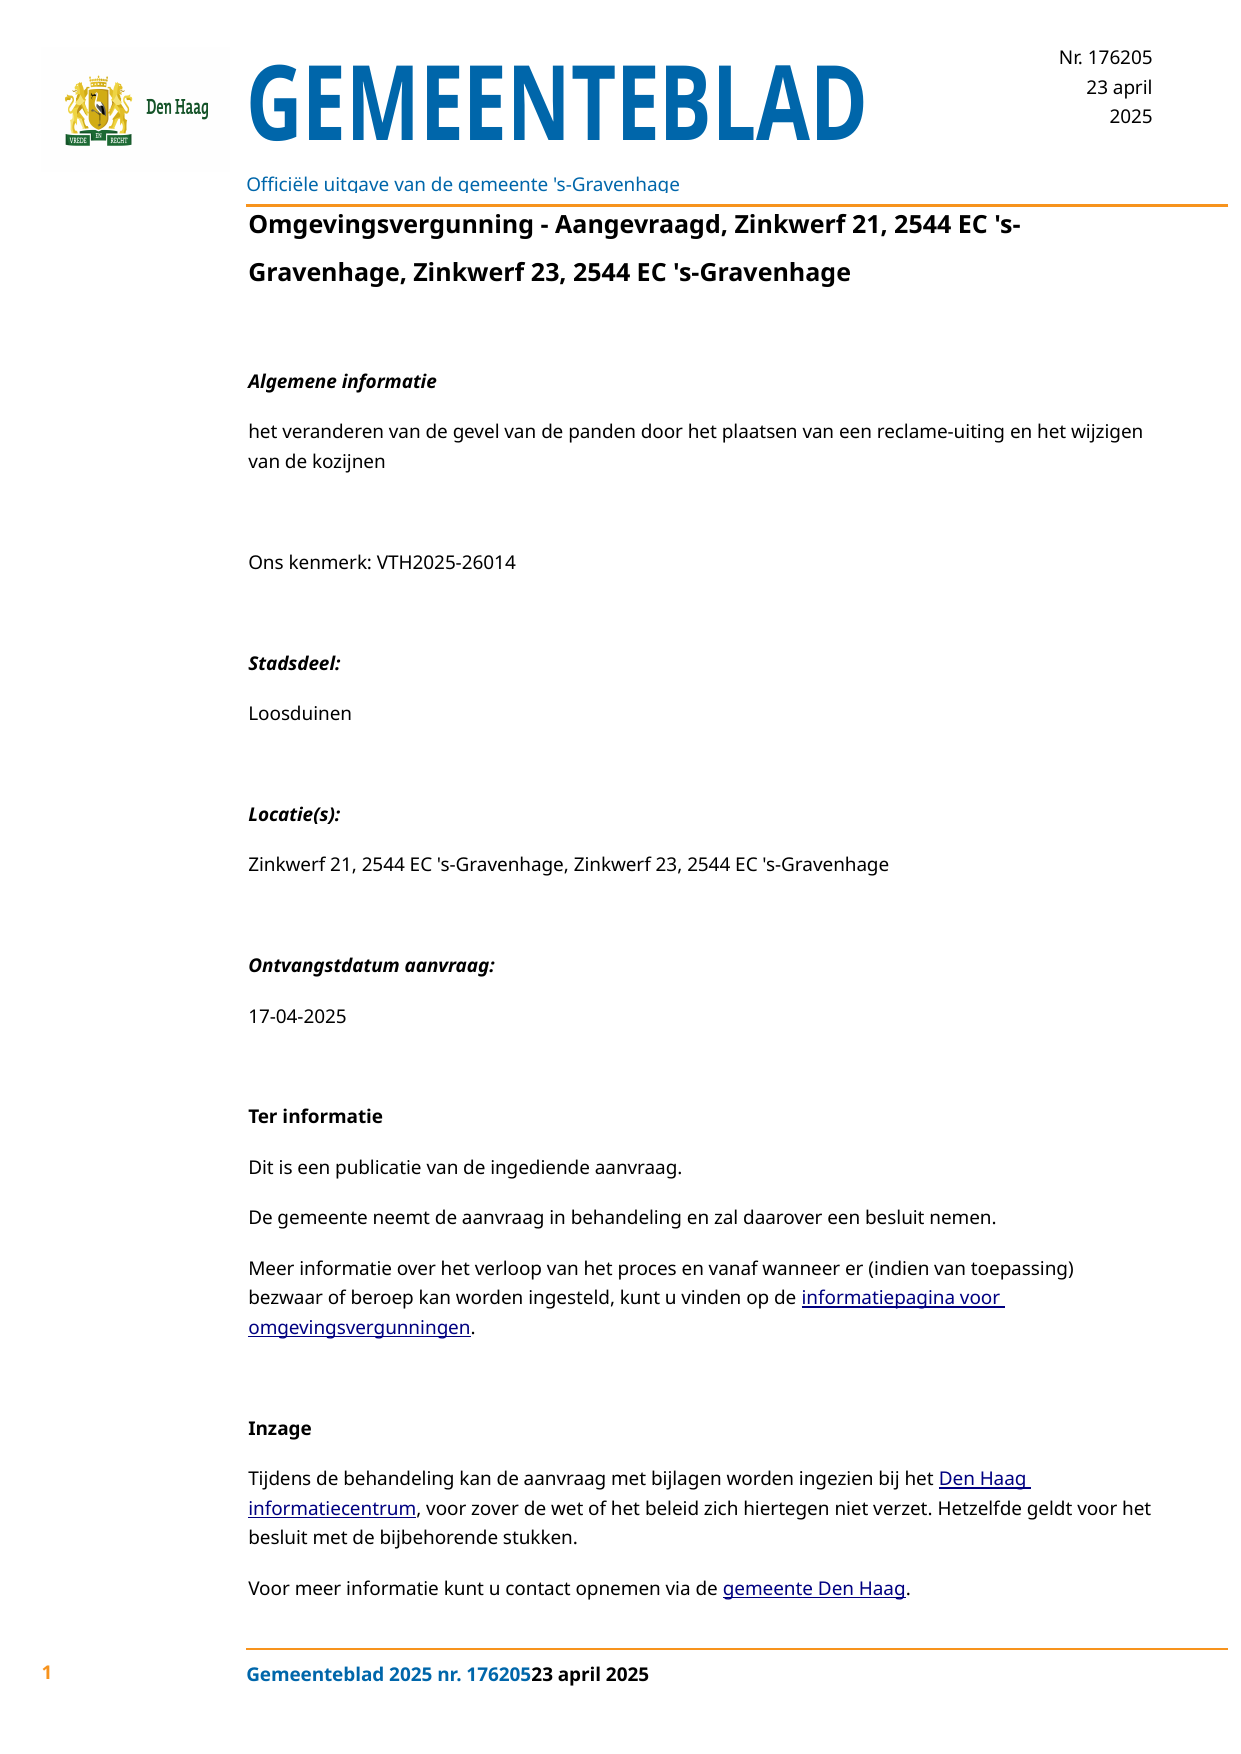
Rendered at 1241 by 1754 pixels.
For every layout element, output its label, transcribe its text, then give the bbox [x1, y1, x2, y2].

picture [41, 47, 231, 172]
text Zinkwerf 21, 2544 EC 's-Gravenhage, Zinkwerf 23, 2544 EC 's-Gravenhage [248, 852, 1152, 877]
text Omgevingsvergunning - Aangevraagd, Zinkwerf 21, 2544 EC 's-Gravenhage, Zinkwerf 23, 2544 EC 's-Gravenhage [248, 207, 1152, 288]
text Inzage [248, 1415, 1152, 1441]
text Tijdens de behandeling kan de aanvraag met bijlagen worden ingezien bij het Den Haag informatiecentrum, voor zover de wet of het beleid zich hiertegen niet verzet. Hetzelfde geldt voor het besluit met de bijbehorende stukken. [248, 1465, 1152, 1550]
text Ter informatie [248, 1104, 1152, 1129]
text Locatie(s): [248, 801, 1152, 827]
text 17-04-2025 [248, 1003, 1152, 1029]
text Algemene informatie [248, 368, 1152, 394]
text De gemeente neemt de aanvraag in behandeling en zal daarover een besluit nemen. [248, 1204, 1152, 1230]
text Loosduinen [248, 700, 1152, 726]
text Dit is een publicatie van de ingediende aanvraag. [248, 1154, 1152, 1180]
text Voor meer informatie kunt u contact opnemen via de gemeente Den Haag. [248, 1575, 1152, 1601]
text het veranderen van de gevel van de panden door het plaatsen van een reclame-uiting en het wijzigen van de kozijnen [248, 419, 1152, 474]
text Meer informatie over het verloop van het proces en vanaf wanneer er (indien van toepassing) bezwaar of beroep kan worden ingesteld, kunt u vinden op de informatiepagina voor omgevingsvergunningen. [248, 1255, 1152, 1340]
text Stadsdeel: [248, 650, 1152, 676]
text Ontvangstdatum aanvraag: [248, 952, 1152, 978]
text Ons kenmerk: VTH2025-26014 [248, 549, 1152, 575]
